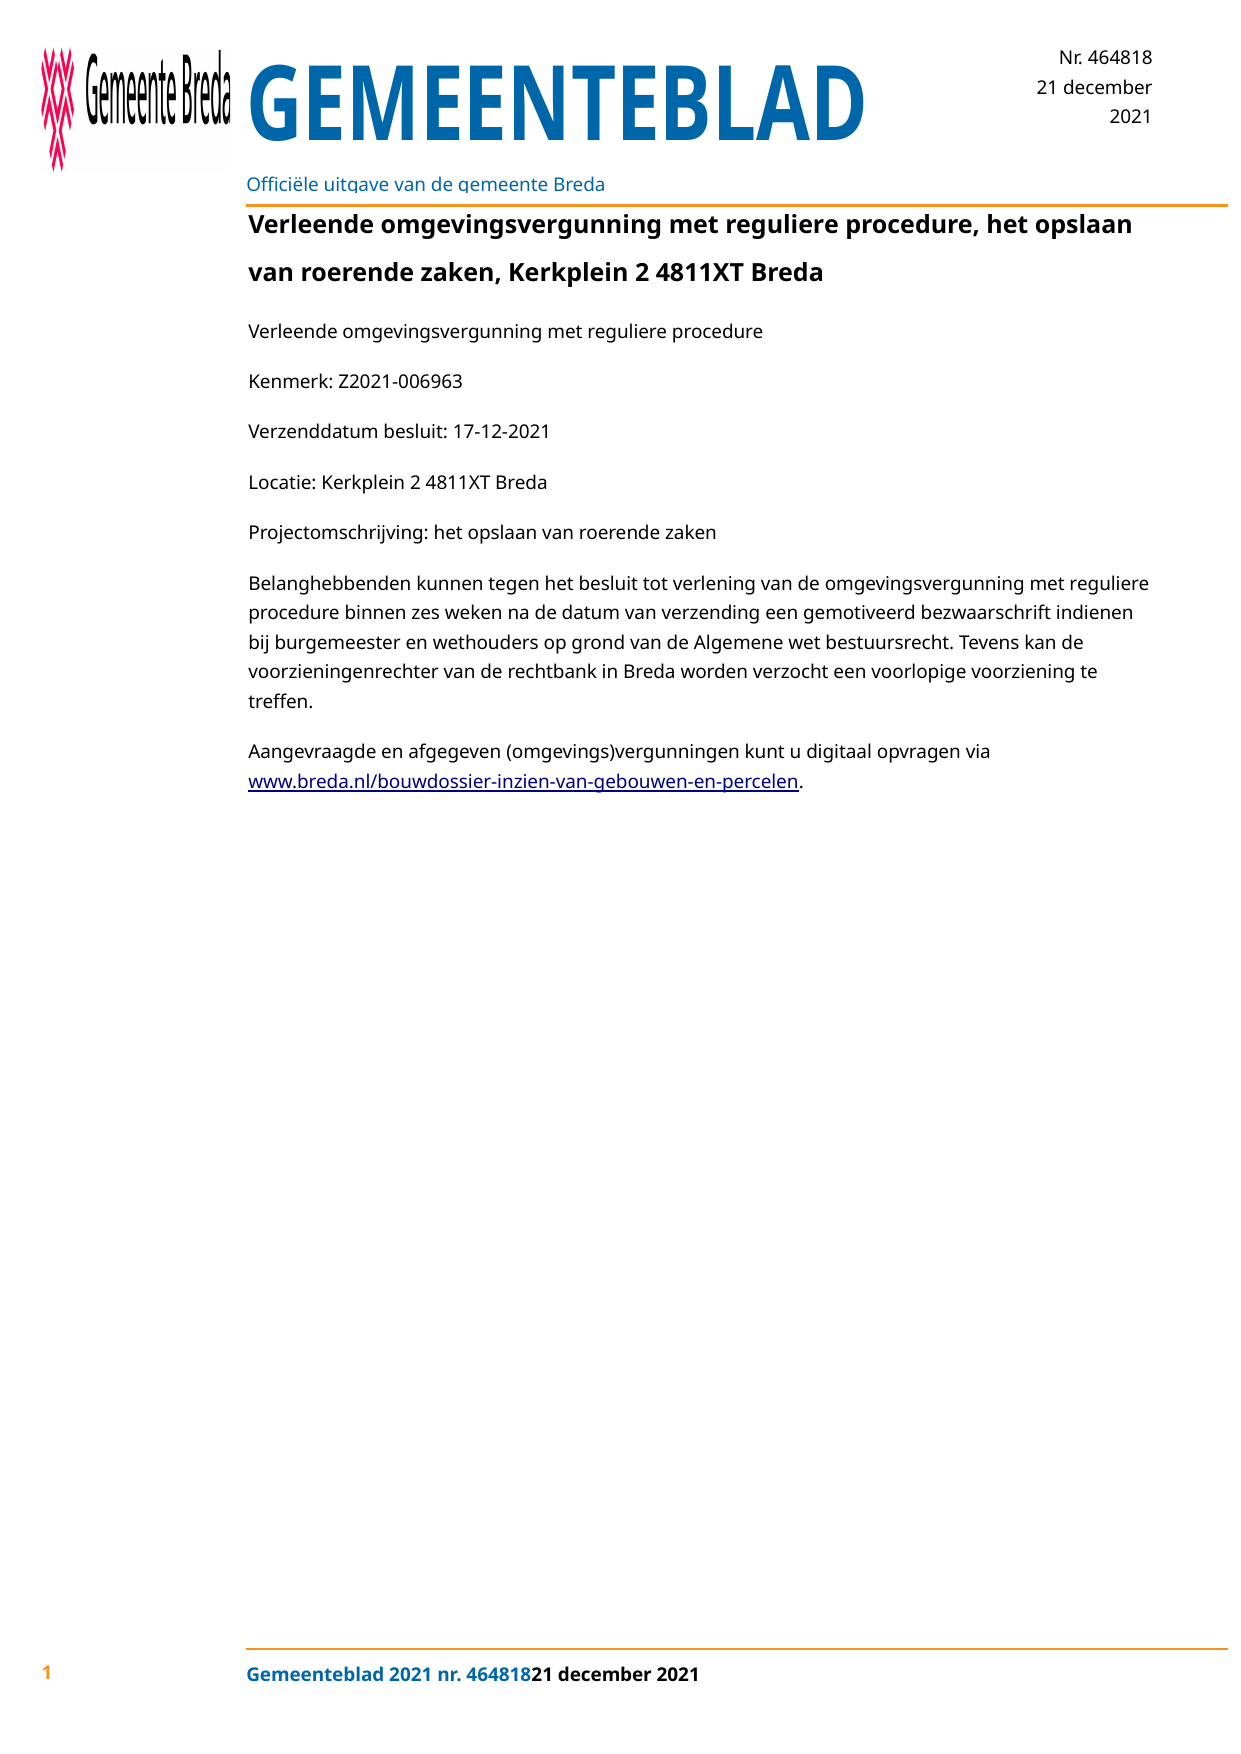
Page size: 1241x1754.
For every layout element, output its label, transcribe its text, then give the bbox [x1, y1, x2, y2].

text Kenmerk: Z2021-006963 [248, 368, 1152, 394]
text Projectomschrijving: het opslaan van roerende zaken [248, 519, 1152, 545]
text Verleende omgevingsvergunning met reguliere procedure, het opslaan van roerende zaken, Kerkplein 2 4811XT Breda [248, 207, 1152, 288]
text Verleende omgevingsvergunning met reguliere procedure [248, 318, 1152, 344]
picture [41, 47, 231, 172]
text Locatie: Kerkplein 2 4811XT Breda [248, 469, 1152, 495]
text Belanghebbenden kunnen tegen het besluit tot verlening van de omgevingsvergunning met reguliere procedure binnen zes weken na de datum van verzending een gemotiveerd bezwaarschrift indienen bij burgemeester en wethouders op grond van de Algemene wet bestuursrecht. Tevens kan de voorzieningenrechter van de rechtbank in Breda worden verzocht een voorlopige voorziening te treffen. [248, 570, 1152, 714]
text Verzenddatum besluit: 17-12-2021 [248, 419, 1152, 444]
text Aangevraagde en afgegeven (omgevings)vergunningen kunt u digitaal opvragen via www.breda.nl/bouwdossier-inzien-van-gebouwen-en-percelen. [248, 739, 1152, 794]
